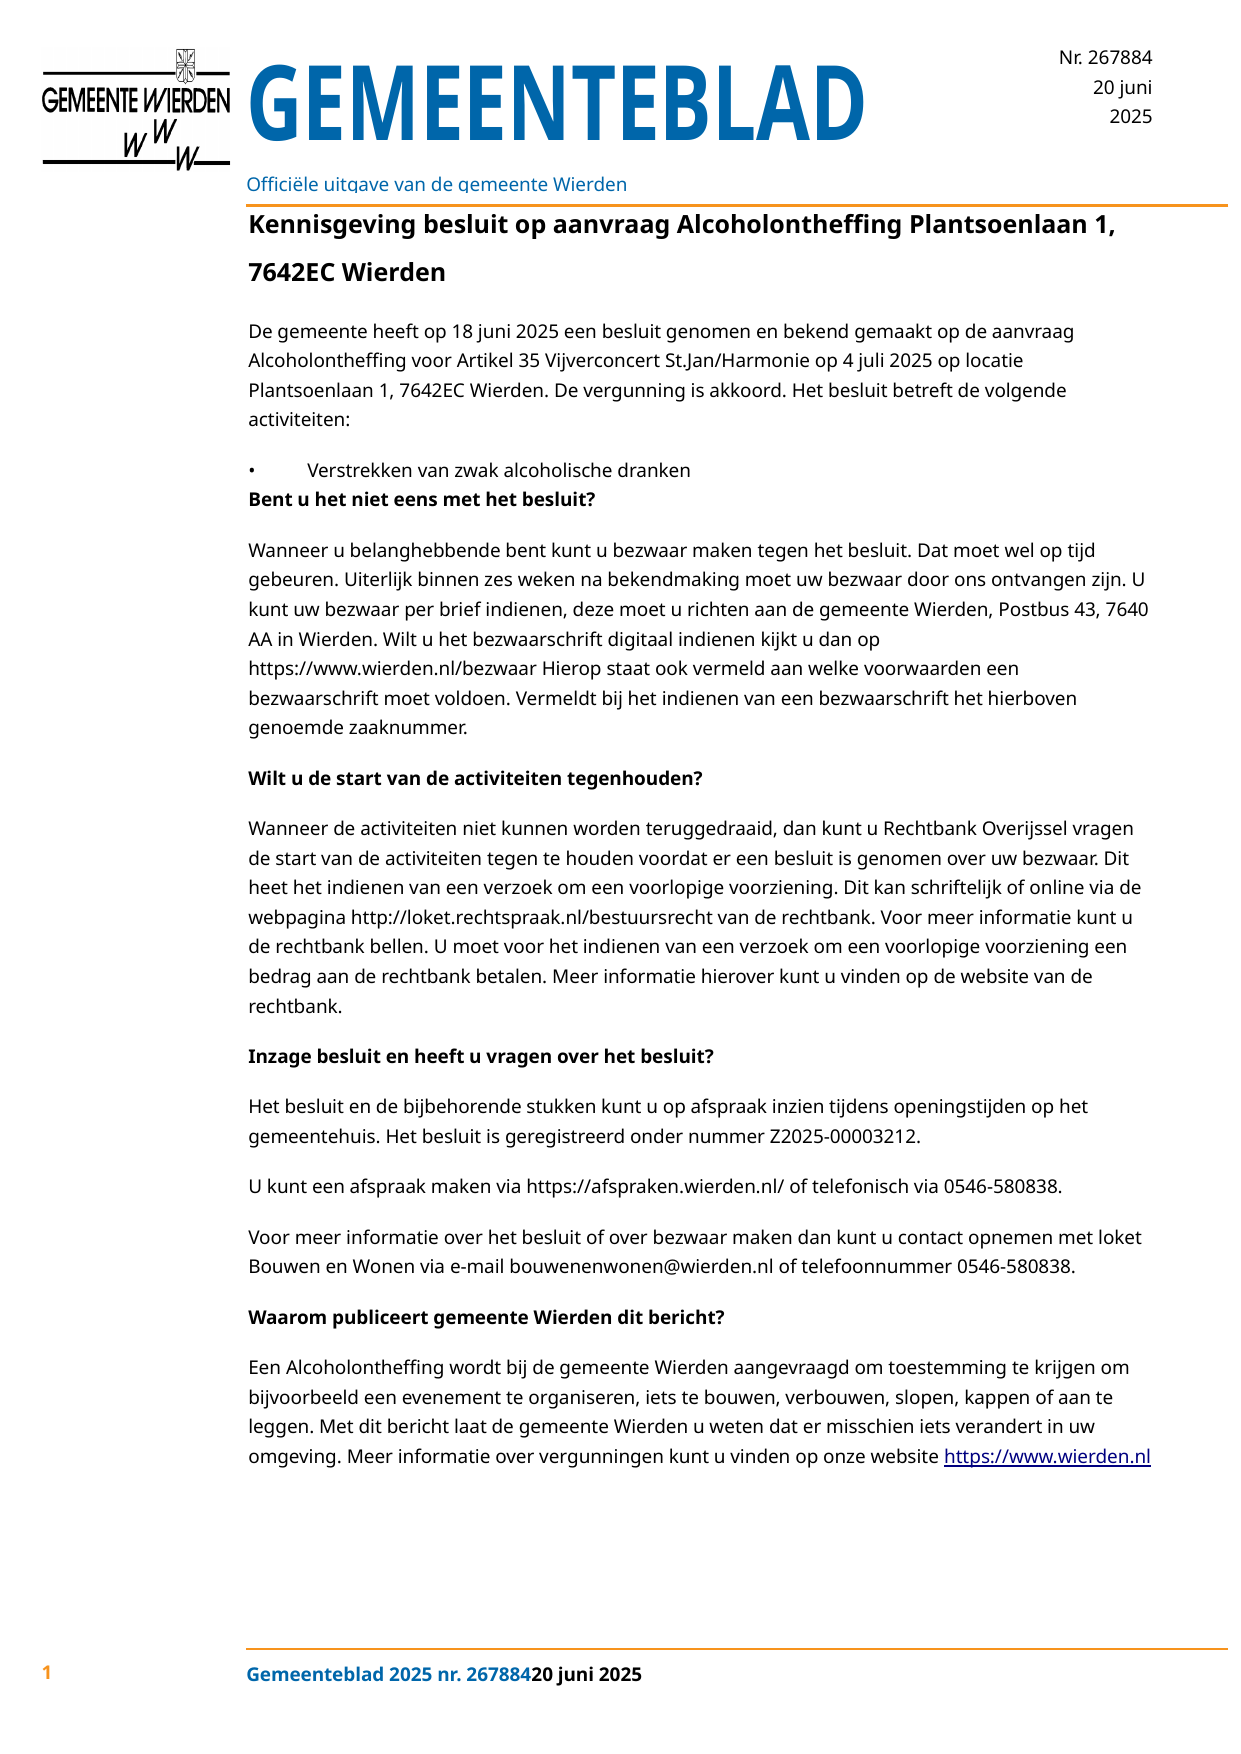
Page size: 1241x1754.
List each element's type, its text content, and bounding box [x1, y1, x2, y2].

text U kunt een afspraak maken via https://afspraken.wierden.nl/ of telefonisch via 0546-580838. [248, 1174, 1152, 1199]
text Kennisgeving besluit op aanvraag Alcoholontheffing Plantsoenlaan 1, 7642EC Wierden [248, 207, 1152, 288]
text Wanneer u belanghebbende bent kunt u bezwaar maken tegen het besluit. Dat moet wel op tijd gebeuren. Uiterlijk binnen zes weken na bekendmaking moet uw bezwaar door ons ontvangen zijn. U kunt uw bezwaar per brief indienen, deze moet u richten aan de gemeente Wierden, Postbus 43, 7640 AA in Wierden. Wilt u het bezwaarschrift digitaal indienen kijkt u dan op https://www.wierden.nl/bezwaar Hierop staat ook vermeld aan welke voorwaarden een bezwaarschrift moet voldoen. Vermeldt bij het indienen van een bezwaarschrift het hierboven genoemde zaaknummer. [248, 537, 1152, 740]
text Een Alcoholontheffing wordt bij de gemeente Wierden aangevraagd om toestemming te krijgen om bijvoorbeeld een evenement te organiseren, iets te bouwen, verbouwen, slopen, kappen of aan te leggen. Met dit bericht laat de gemeente Wierden u weten dat er misschien iets verandert in uw omgeving. Meer informatie over vergunningen kunt u vinden op onze website https://www.wierden.nl [248, 1354, 1152, 1469]
text De gemeente heeft op 18 juni 2025 een besluit genomen en bekend gemaakt op de aanvraag Alcoholontheffing voor Artikel 35 Vijverconcert St.Jan/Harmonie op 4 juli 2025 op locatie Plantsoenlaan 1, 7642EC Wierden. De vergunning is akkoord. Het besluit betreft de volgende activiteiten: [248, 318, 1152, 432]
text Het besluit en de bijbehorende stukken kunt u op afspraak inzien tijdens openingstijden op het gemeentehuis. Het besluit is geregistreerd onder nummer Z2025-00003212. [248, 1094, 1152, 1149]
text Wanneer de activiteiten niet kunnen worden teruggedraaid, dan kunt u Rechtbank Overijssel vragen de start van de activiteiten tegen te houden voordat er een besluit is genomen over uw bezwaar. Dit heet het indienen van een verzoek om een voorlopige voorziening. Dit kan schriftelijk of online via de webpagina http://loket.rechtspraak.nl/bestuursrecht van de rechtbank. Voor meer informatie kunt u de rechtbank bellen. U moet voor het indienen van een verzoek om een voorlopige voorziening een bedrag aan de rechtbank betalen. Meer informatie hierover kunt u vinden op de website van de rechtbank. [248, 815, 1152, 1019]
text Waarom publiceert gemeente Wierden dit bericht? [248, 1304, 1152, 1330]
list Verstrekken van zwak alcoholische dranken [248, 457, 1152, 483]
text Inzage besluit en heeft u vragen over het besluit? [248, 1043, 1152, 1069]
picture [41, 47, 231, 172]
text Voor meer informatie over het besluit of over bezwaar maken dan kunt u contact opnemen met loket Bouwen en Wonen via e-mail bouwenenwonen@wierden.nl of telefoonnummer 0546-580838. [248, 1224, 1152, 1279]
text Bent u het niet eens met het besluit? [248, 487, 1152, 512]
text Wilt u de start van de activiteiten tegenhouden? [248, 765, 1152, 791]
